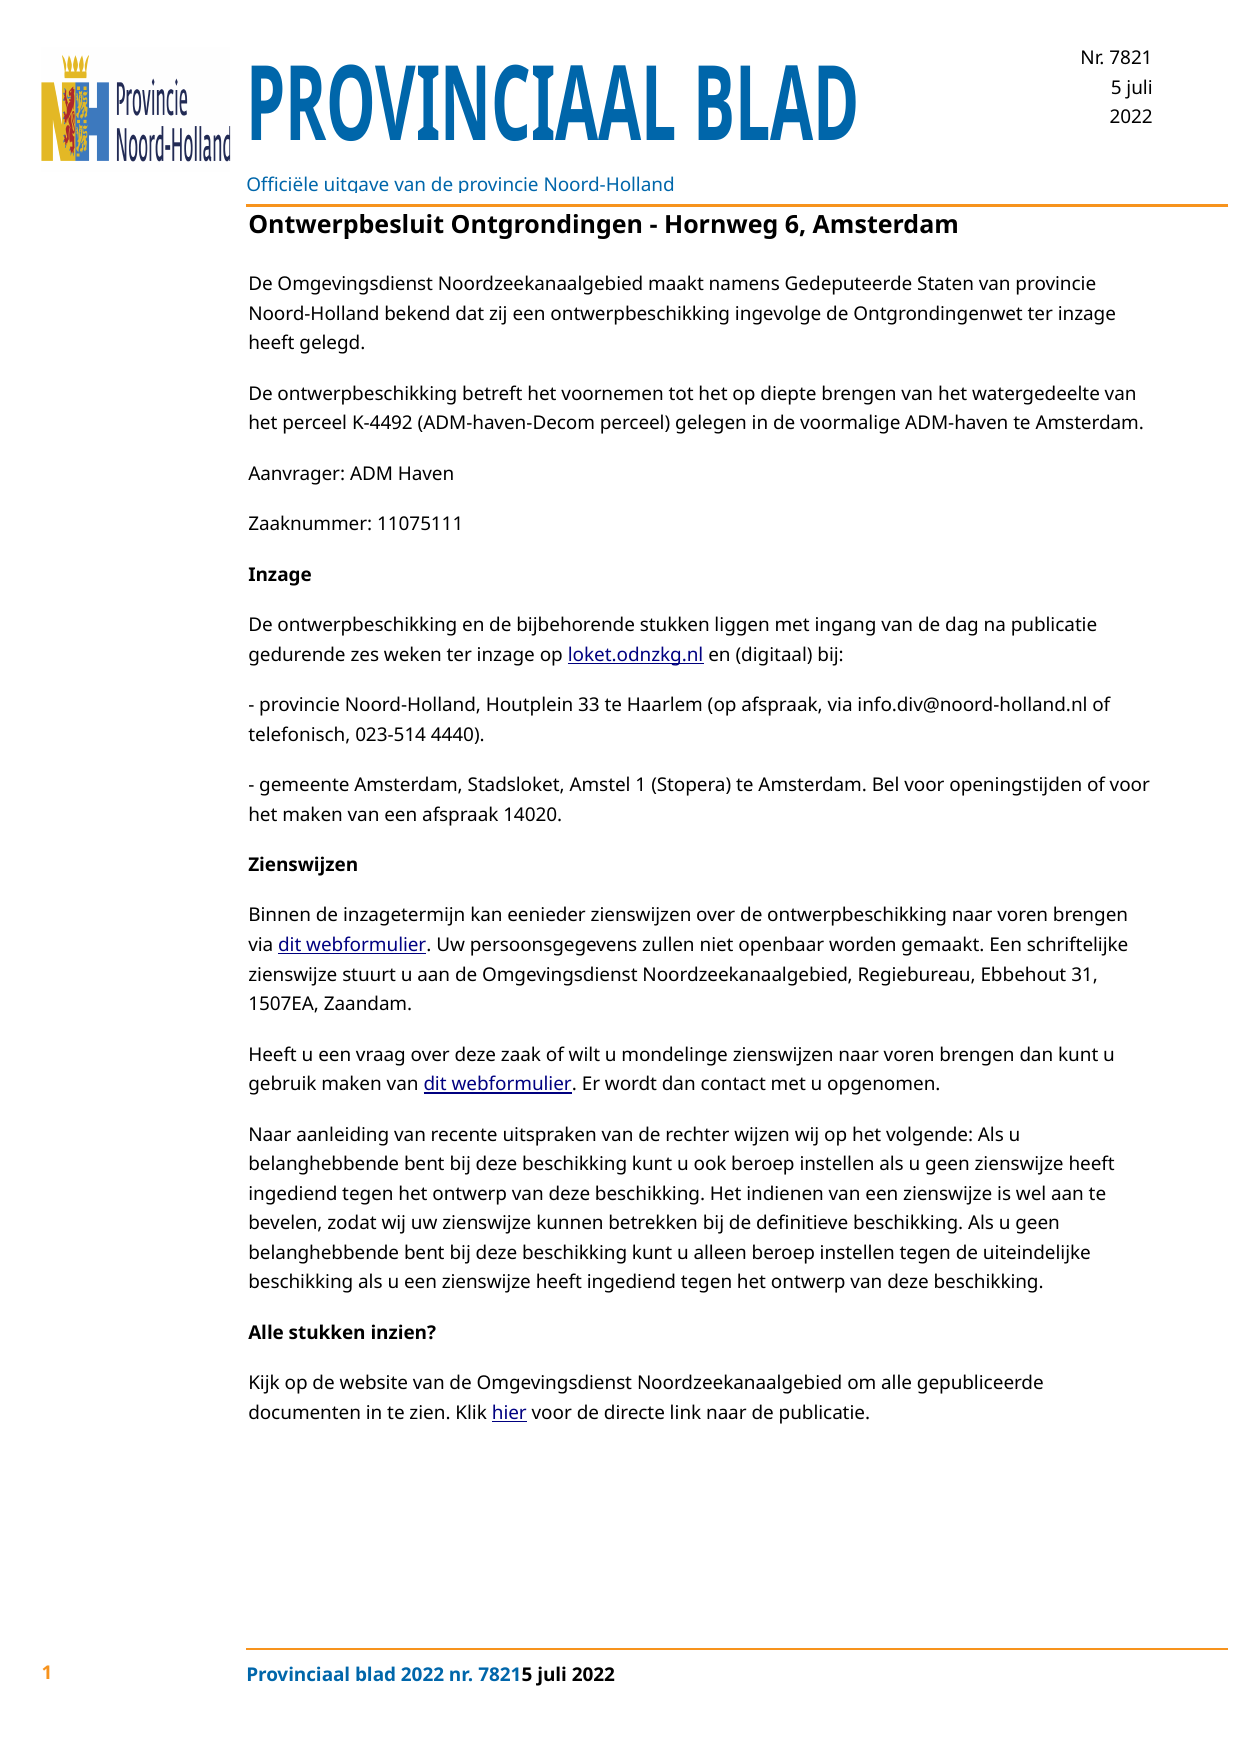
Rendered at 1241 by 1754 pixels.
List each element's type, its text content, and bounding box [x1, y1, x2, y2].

text Inzage [248, 561, 1152, 586]
text De Omgevingsdienst Noordzeekanaalgebied maakt namens Gedeputeerde Staten van provincie Noord-Holland bekend dat zij een ontwerpbeschikking ingevolge de Ontgrondingenwet ter inzage heeft gelegd. [248, 270, 1152, 355]
text Zienswijzen [248, 851, 1152, 877]
text Alle stukken inzien? [248, 1319, 1152, 1345]
text Heeft u een vraag over deze zaak of wilt u mondelinge zienswijzen naar voren brengen dan kunt u gebruik maken van dit webformulier. Er wordt dan contact met u opgenomen. [248, 1041, 1152, 1096]
text Naar aanleiding van recente uitspraken van de rechter wijzen wij op het volgende: Als u belanghebbende bent bij deze beschikking kunt u ook beroep instellen als u geen zienswijze heeft ingediend tegen het ontwerp van deze beschikking. Het indienen van een zienswijze is wel aan te bevelen, zodat wij uw zienswijze kunnen betrekken bij de definitieve beschikking. Als u geen belanghebbende bent bij deze beschikking kunt u alleen beroep instellen tegen de uiteindelijke beschikking als u een zienswijze heeft ingediend tegen het ontwerp van deze beschikking. [248, 1121, 1152, 1294]
text Zaaknummer: 11075111 [248, 510, 1152, 536]
text Ontwerpbesluit Ontgrondingen - Hornweg 6, Amsterdam [248, 207, 1152, 241]
text - gemeente Amsterdam, Stadsloket, Amstel 1 (Stopera) te Amsterdam. Bel voor openingstijden of voor het maken van een afspraak 14020. [248, 771, 1152, 826]
text De ontwerpbeschikking en de bijbehorende stukken liggen met ingang van de dag na publicatie gedurende zes weken ter inzage op loket.odnzkg.nl en (digitaal) bij: [248, 611, 1152, 666]
text Aanvrager: ADM Haven [248, 460, 1152, 486]
picture [41, 47, 231, 172]
text Kijk op de website van de Omgevingsdienst Noordzeekanaalgebied om alle gepubliceerde documenten in te zien. Klik hier voor de directe link naar de publicatie. [248, 1369, 1152, 1425]
text Binnen de inzagetermijn kan eenieder zienswijzen over de ontwerpbeschikking naar voren brengen via dit webformulier. Uw persoonsgegevens zullen niet openbaar worden gemaakt. Een schriftelijke zienswijze stuurt u aan de Omgevingsdienst Noordzeekanaalgebied, Regiebureau, Ebbehout 31, 1507EA, Zaandam. [248, 902, 1152, 1016]
text - provincie Noord-Holland, Houtplein 33 te Haarlem (op afspraak, via info.div@noord-holland.nl of telefonisch, 023-514 4440). [248, 691, 1152, 746]
text De ontwerpbeschikking betreft het voornemen tot het op diepte brengen van het watergedeelte van het perceel K-4492 (ADM-haven-Decom perceel) gelegen in de voormalige ADM-haven te Amsterdam. [248, 380, 1152, 435]
